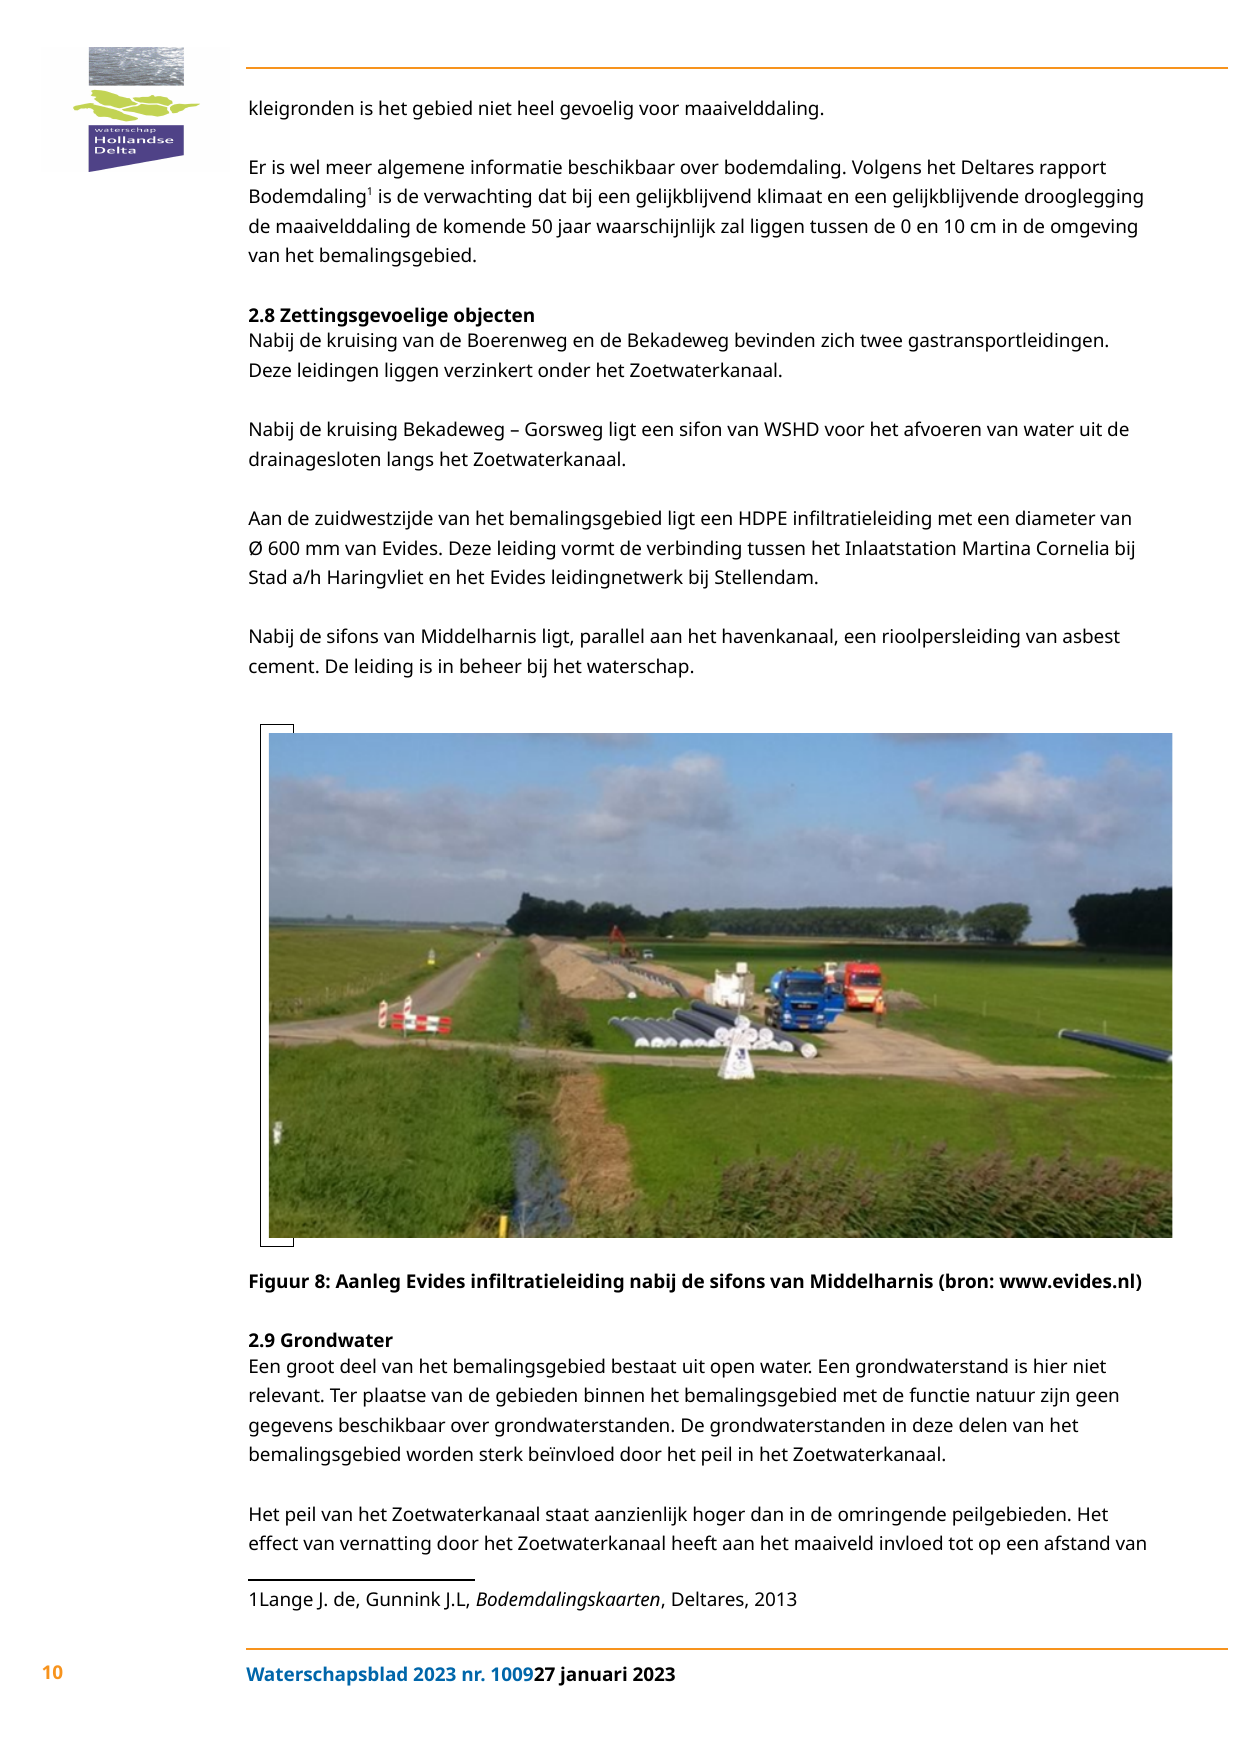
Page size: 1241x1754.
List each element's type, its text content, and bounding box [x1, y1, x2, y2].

text Een groot deel van het bemalingsgebied bestaat uit open water. Een grondwaterstand is hier niet relevant. Ter plaatse van de gebieden binnen het bemalingsgebied met de functie natuur zijn geen gegevens beschikbaar over grondwaterstanden. De grondwaterstanden in deze delen van het bemalingsgebied worden sterk beïnvloed door het peil in het Zoetwaterkanaal. [248, 1353, 1152, 1467]
text Figuur 8: Aanleg Evides infiltratieleiding nabij de sifons van Middelharnis (bron: www.evides.nl) [248, 1268, 1152, 1294]
picture [41, 47, 231, 172]
text Nabij de kruising Bekadeweg – Gorsweg ligt een sifon van WSHD voor het afvoeren van water uit de drainagesloten langs het Zoetwaterkanaal. [248, 416, 1152, 472]
text Nabij de kruising van de Boerenweg en de Bekadeweg bevinden zich twee gastransportleidingen. Deze leidingen liggen verzinkert onder het Zoetwaterkanaal. [248, 328, 1152, 383]
text Het peil van het Zoetwaterkanaal staat aanzienlijk hoger dan in de omringende peilgebieden. Het effect van vernatting door het Zoetwaterkanaal heeft aan het maaiveld invloed tot op een afstand van [248, 1501, 1152, 1556]
text Lange J. de, Gunnink J.L, Bodemdalingskaarten, Deltares, 2013 [248, 1586, 1152, 1612]
text kleigronden is het gebied niet heel gevoelig voor maaivelddaling. [248, 95, 1152, 121]
text Aan de zuidwestzijde van het bemalingsgebied ligt een HDPE infiltratieleiding met een diameter van Ø 600 mm van Evides. Deze leiding vormt de verbinding tussen het Inlaatstation Martina Cornelia bij Stad a/h Haringvliet en het Evides leidingnetwerk bij Stellendam. [248, 505, 1152, 590]
text 2.8 Zettingsgevoelige objecten [248, 302, 1152, 328]
picture [268, 733, 1173, 1238]
text Nabij de sifons van Middelharnis ligt, parallel aan het havenkanaal, een rioolpersleiding van asbest cement. De leiding is in beheer bij het waterschap. [248, 623, 1152, 679]
text Er is wel meer algemene informatie beschikbaar over bodemdaling. Volgens het Deltares rapport Bodemdaling is de verwachting dat bij een gelijkblijvend klimaat en een gelijkblijvende drooglegging de maaivelddaling de komende 50 jaar waarschijnlijk zal liggen tussen de 0 en 10 cm in de omgeving van het bemalingsgebied. [248, 154, 1152, 268]
text 2.9 Grondwater [248, 1327, 1152, 1353]
